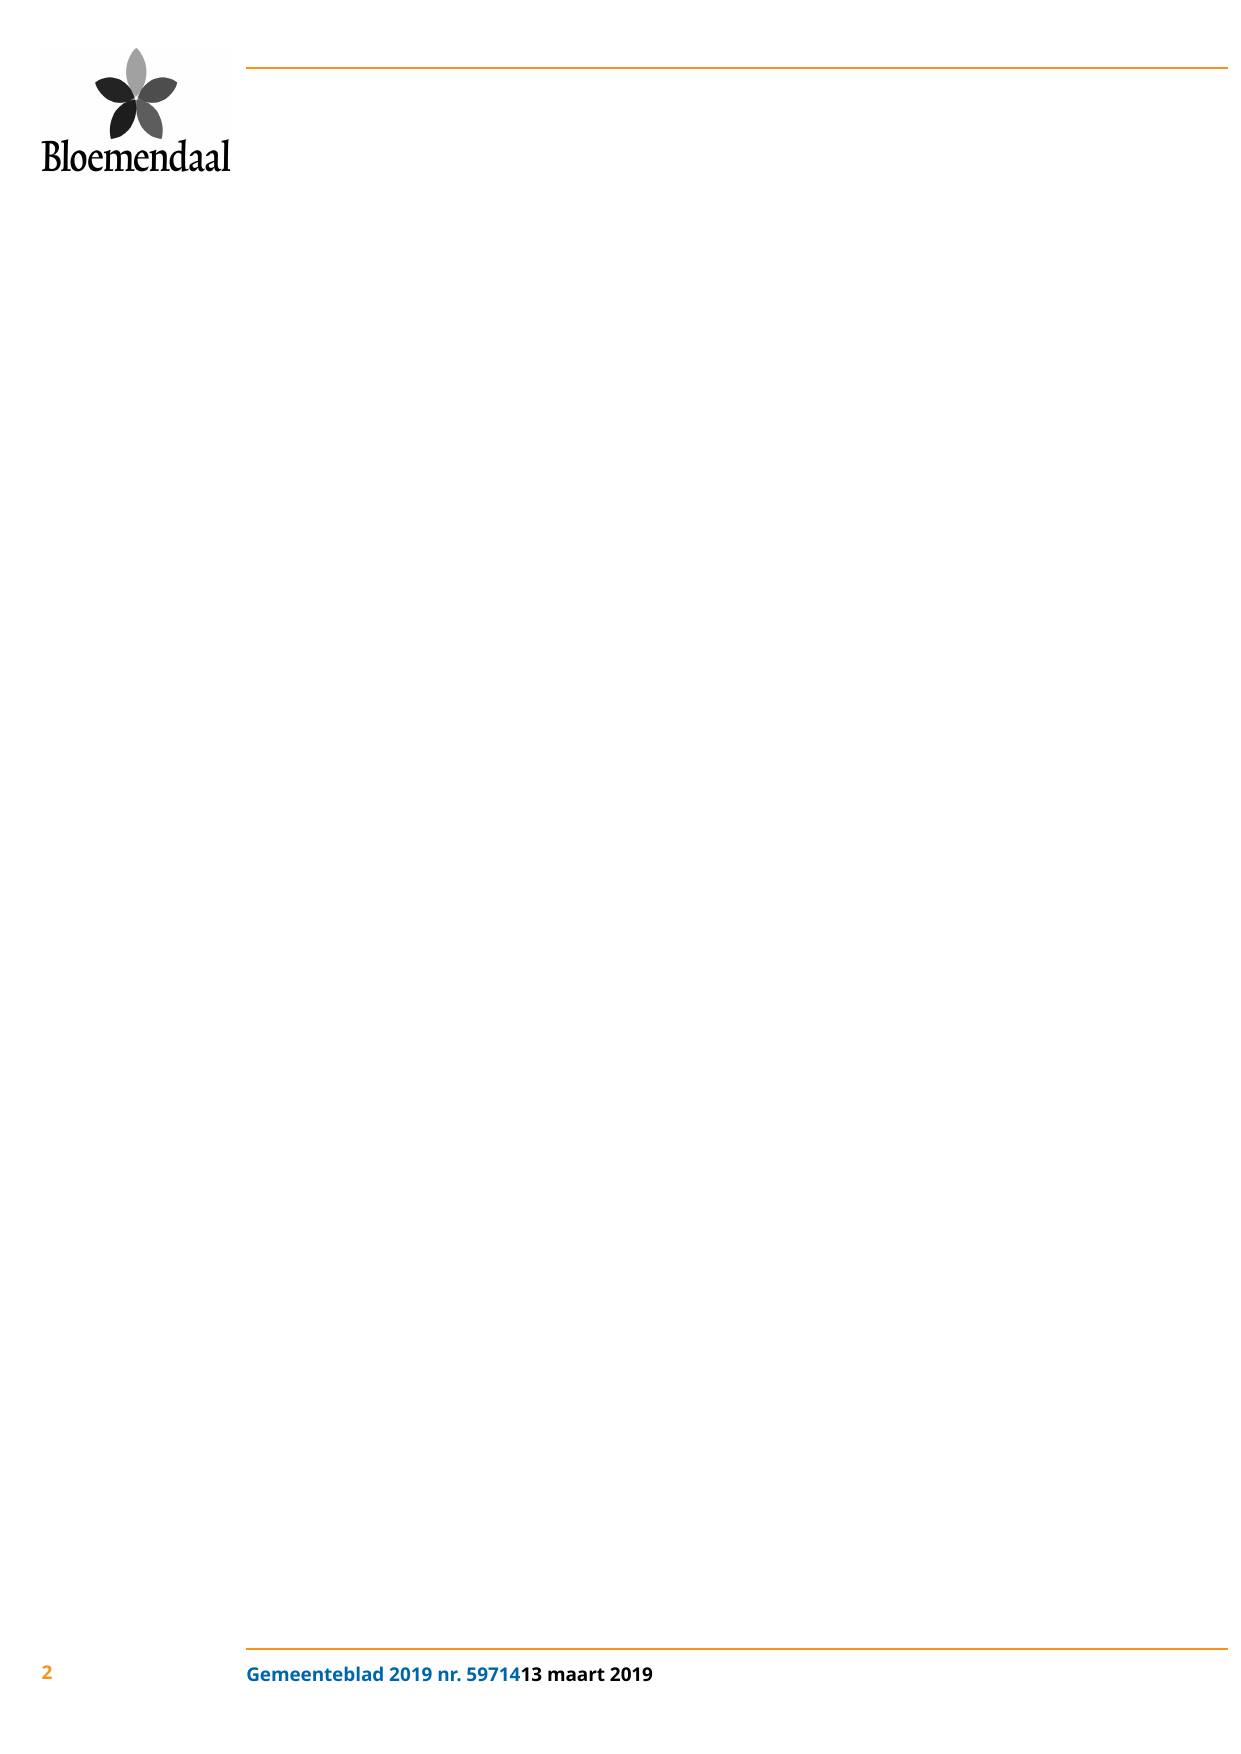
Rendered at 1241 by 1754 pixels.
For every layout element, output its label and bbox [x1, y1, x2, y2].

picture [41, 47, 231, 172]
